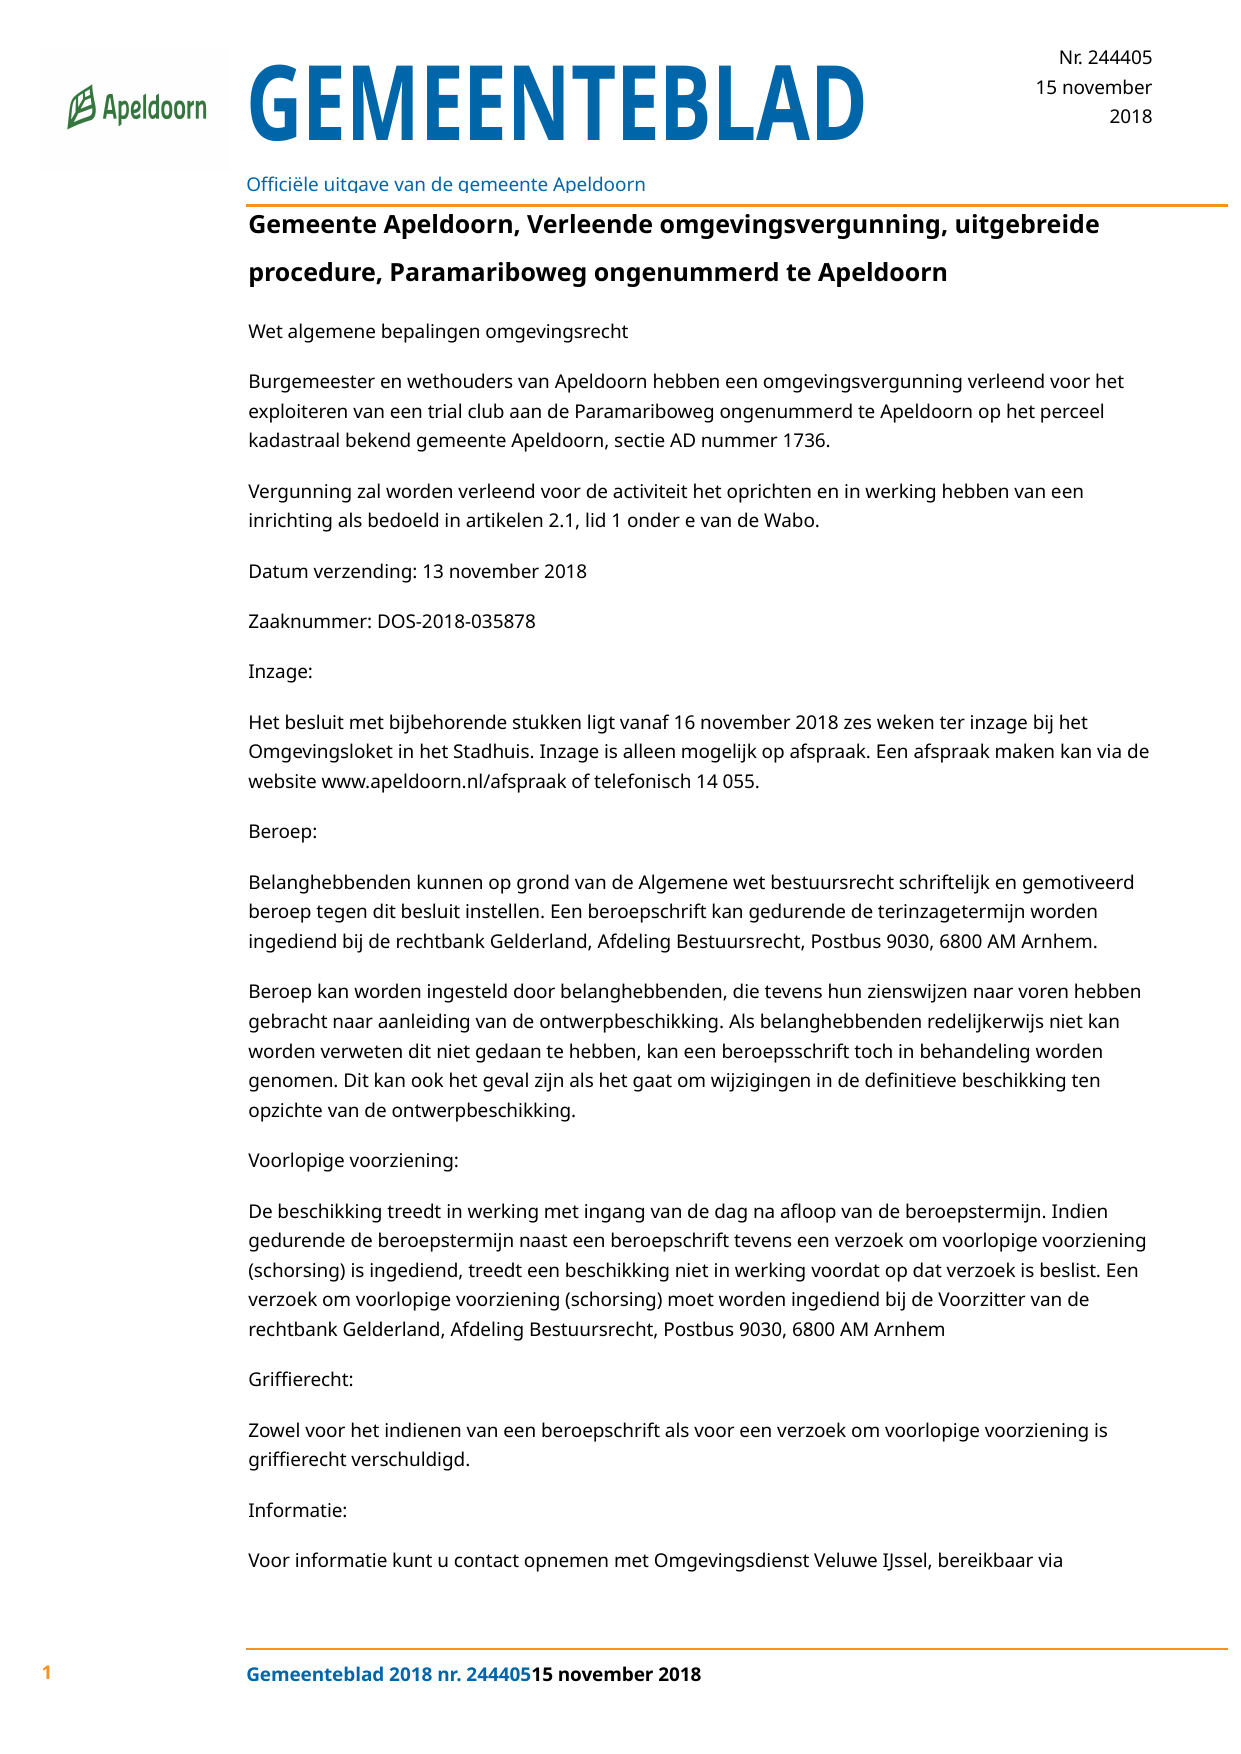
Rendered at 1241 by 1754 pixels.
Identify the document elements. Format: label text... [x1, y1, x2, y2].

text Datum verzending: 13 november 2018 [248, 558, 1152, 584]
text Griffierecht: [248, 1367, 1152, 1392]
text Belanghebbenden kunnen op grond van de Algemene wet bestuursrecht schriftelijk en gemotiveerd beroep tegen dit besluit instellen. Een beroepschrift kan gedurende de terinzagetermijn worden ingediend bij de rechtbank Gelderland, Afdeling Bestuursrecht, Postbus 9030, 6800 AM Arnhem. [248, 869, 1152, 954]
text Beroep: [248, 819, 1152, 844]
text Vergunning zal worden verleend voor de activiteit het oprichten en in werking hebben van een inrichting als bedoeld in artikelen 2.1, lid 1 onder e van de Wabo. [248, 478, 1152, 533]
text Informatie: [248, 1497, 1152, 1523]
text Voor informatie kunt u contact opnemen met Omgevingsdienst Veluwe IJssel, bereikbaar via [248, 1547, 1152, 1573]
text Burgemeester en wethouders van Apeldoorn hebben een omgevingsvergunning verleend voor het exploiteren van een trial club aan de Paramariboweg ongenummerd te Apeldoorn op het perceel kadastraal bekend gemeente Apeldoorn, sectie AD nummer 1736. [248, 368, 1152, 453]
text Beroep kan worden ingesteld door belanghebbenden, die tevens hun zienswijzen naar voren hebben gebracht naar aanleiding van de ontwerpbeschikking. Als belanghebbenden redelijkerwijs niet kan worden verweten dit niet gedaan te hebben, kan een beroepsschrift toch in behandeling worden genomen. Dit kan ook het geval zijn als het gaat om wijzigingen in de definitieve beschikking ten opzichte van de ontwerpbeschikking. [248, 979, 1152, 1123]
text De beschikking treedt in werking met ingang van de dag na afloop van de beroepstermijn. Indien gedurende de beroepstermijn naast een beroepschrift tevens een verzoek om voorlopige voorziening (schorsing) is ingediend, treedt een beschikking niet in werking voordat op dat verzoek is beslist. Een verzoek om voorlopige voorziening (schorsing) moet worden ingediend bij de Voorzitter van de rechtbank Gelderland, Afdeling Bestuursrecht, Postbus 9030, 6800 AM Arnhem [248, 1198, 1152, 1342]
text Voorlopige voorziening: [248, 1147, 1152, 1173]
text Zowel voor het indienen van een beroepschrift als voor een verzoek om voorlopige voorziening is griffierecht verschuldigd. [248, 1417, 1152, 1472]
text Gemeente Apeldoorn, Verleende omgevingsvergunning, uitgebreide procedure, Paramariboweg ongenummerd te Apeldoorn [248, 207, 1152, 288]
picture [41, 47, 231, 172]
text Wet algemene bepalingen omgevingsrecht [248, 318, 1152, 344]
text Het besluit met bijbehorende stukken ligt vanaf 16 november 2018 zes weken ter inzage bij het Omgevingsloket in het Stadhuis. Inzage is alleen mogelijk op afspraak. Een afspraak maken kan via de website www.apeldoorn.nl/afspraak of telefonisch 14 055. [248, 709, 1152, 794]
text Inzage: [248, 659, 1152, 684]
text Zaaknummer: DOS-2018-035878 [248, 608, 1152, 634]
